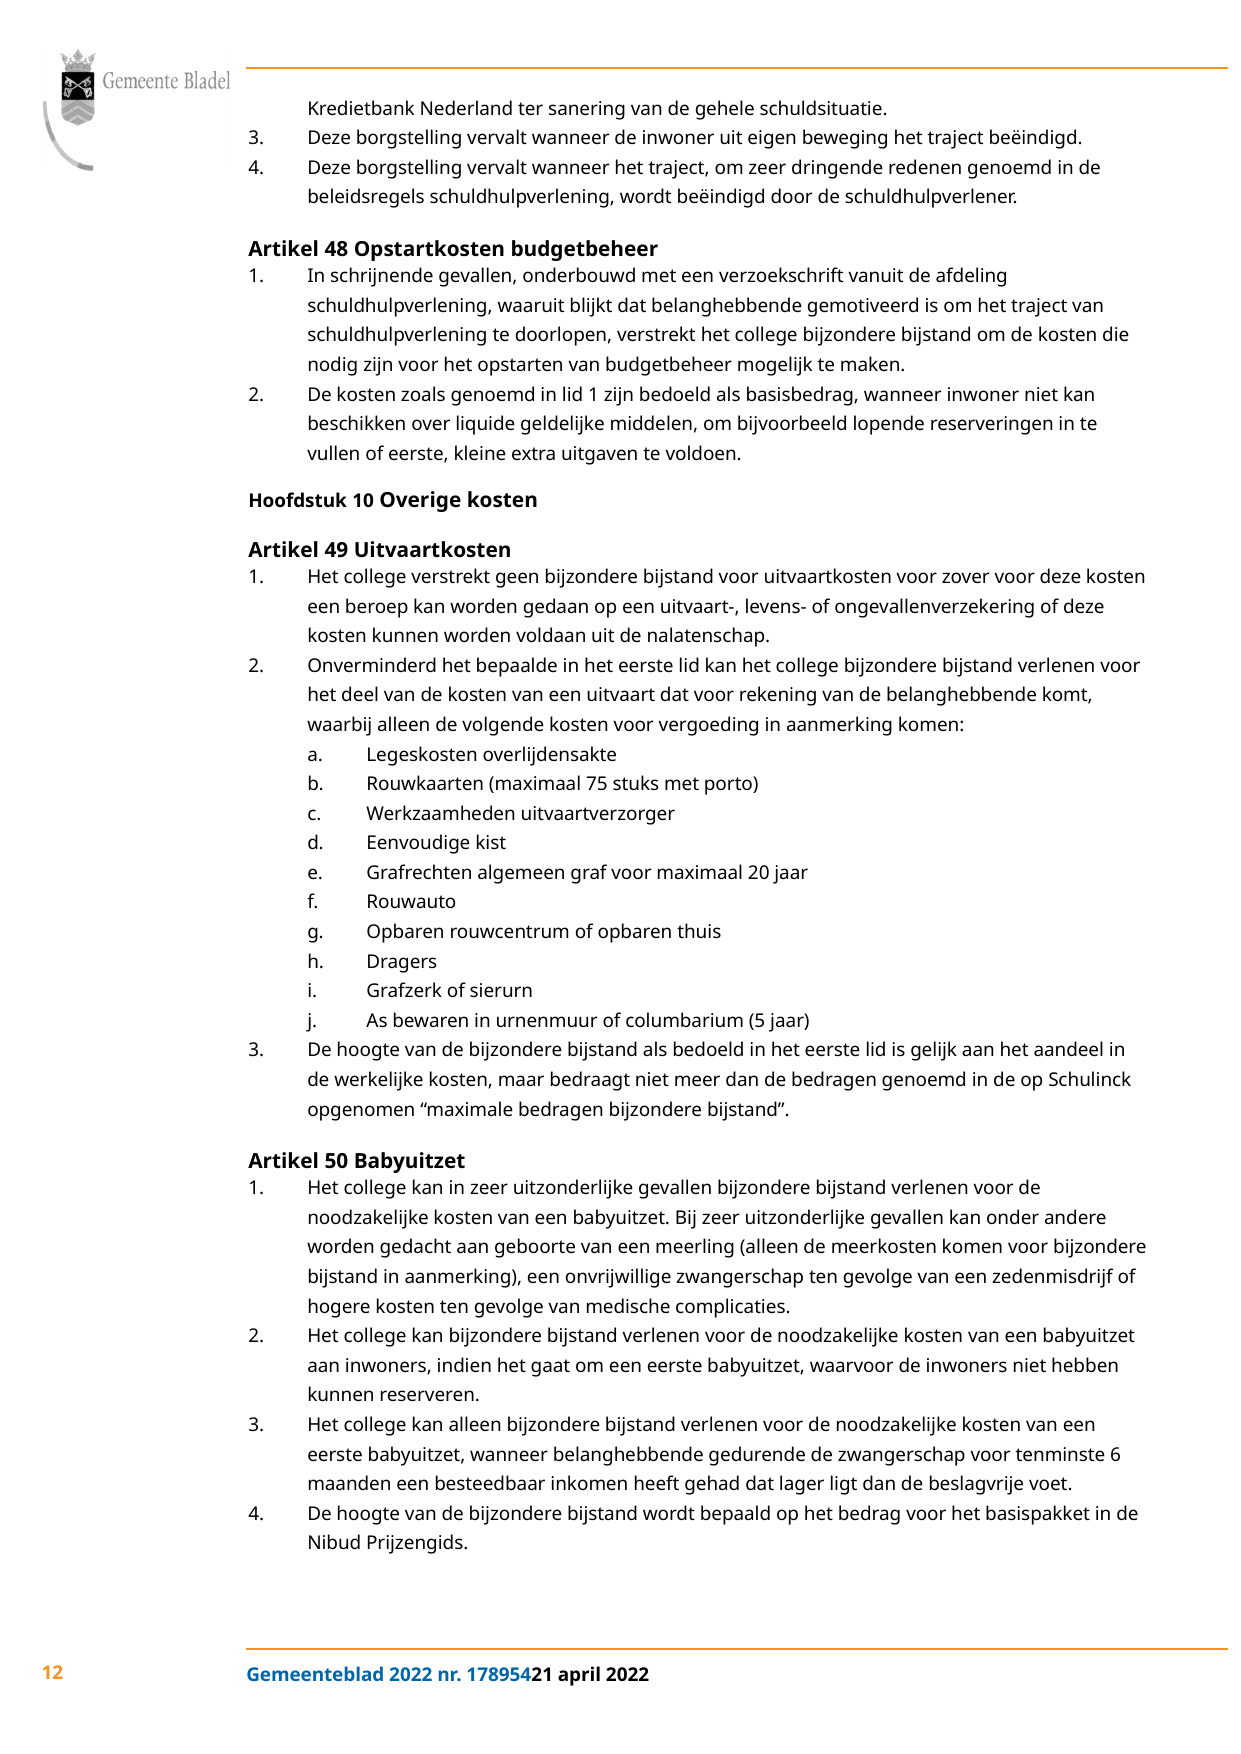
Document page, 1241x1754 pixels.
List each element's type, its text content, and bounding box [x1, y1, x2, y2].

list Het college verstrekt geen bijzondere bijstand voor uitvaartkosten voor zover voor deze kosten een beroep kan worden gedaan op een uitvaart-, levens- of ongevallenverzekering of deze kosten kunnen worden voldaan uit de nalatenschap. [248, 563, 1152, 648]
list De hoogte van de bijzondere bijstand als bedoeld in het eerste lid is gelijk aan het aandeel in de werkelijke kosten, maar bedraagt niet meer dan de bedragen genoemd in de op Schulinck opgenomen “maximale bedragen bijzondere bijstand”. [248, 1037, 1152, 1121]
list Grafzerk of sierurn [307, 977, 1152, 1003]
list As bewaren in urnenmuur of columbarium (5 jaar) [307, 1007, 1152, 1033]
list De kosten zoals genoemd in lid 1 zijn bedoeld als basisbedrag, wanneer inwoner niet kan beschikken over liquide geldelijke middelen, om bijvoorbeeld lopende reserveringen in te vullen of eerste, kleine extra uitgaven te voldoen. [248, 381, 1152, 466]
list Deze borgstelling vervalt wanneer het traject, om zeer dringende redenen genoemd in de beleidsregels schuldhulpverlening, wordt beëindigd door de schuldhulpverlener. [248, 154, 1152, 209]
list De hoogte van de bijzondere bijstand wordt bepaald op het bedrag voor het basispakket in de Nibud Prijzengids. [248, 1500, 1152, 1555]
text Hoofdstuk 10 Overige kosten [248, 486, 1152, 514]
list Dragers [307, 948, 1152, 973]
list Onverminderd het bepaalde in het eerste lid kan het college bijzondere bijstand verlenen voor het deel van de kosten van een uitvaart dat voor rekening van de belanghebbende komt, waarbij alleen de volgende kosten voor vergoeding in aanmerking komen: [248, 652, 1152, 737]
list Grafrechten algemeen graf voor maximaal 20 jaar [307, 859, 1152, 885]
list Rouwkaarten (maximaal 75 stuks met porto) [307, 770, 1152, 796]
text Artikel 48 Opstartkosten budgetbeheer [248, 234, 1152, 262]
list Het college kan alleen bijzondere bijstand verlenen voor de noodzakelijke kosten van een eerste babyuitzet, wanneer belanghebbende gedurende de zwangerschap voor tenminste 6 maanden een besteedbaar inkomen heeft gehad dat lager ligt dan de beslagvrije voet. [248, 1411, 1152, 1496]
list Kredietbank Nederland ter sanering van de gehele schuldsituatie. [248, 95, 1152, 121]
list Werkzaamheden uitvaartverzorger [307, 800, 1152, 826]
picture [41, 47, 231, 172]
list Legeskosten overlijdensakte [307, 741, 1152, 766]
text Artikel 50 Babyuitzet [248, 1146, 1152, 1174]
list Opbaren rouwcentrum of opbaren thuis [307, 918, 1152, 944]
list Het college kan bijzondere bijstand verlenen voor de noodzakelijke kosten van een babyuitzet aan inwoners, indien het gaat om een eerste babyuitzet, waarvoor de inwoners niet hebben kunnen reserveren. [248, 1322, 1152, 1407]
list In schrijnende gevallen, onderbouwd met een verzoekschrift vanuit de afdeling schuldhulpverlening, waaruit blijkt dat belanghebbende gemotiveerd is om het traject van schuldhulpverlening te doorlopen, verstrekt het college bijzondere bijstand om de kosten die nodig zijn voor het opstarten van budgetbeheer mogelijk te maken. [248, 262, 1152, 377]
list Het college kan in zeer uitzonderlijke gevallen bijzondere bijstand verlenen voor de noodzakelijke kosten van een babyuitzet. Bij zeer uitzonderlijke gevallen kan onder andere worden gedacht aan geboorte van een meerling (alleen de meerkosten komen voor bijzondere bijstand in aanmerking), een onvrijwillige zwangerschap ten gevolge van een zedenmisdrijf of hogere kosten ten gevolge van medische complicaties. [248, 1174, 1152, 1319]
list Deze borgstelling vervalt wanneer de inwoner uit eigen beweging het traject beëindigd. [248, 124, 1152, 150]
text Artikel 49 Uitvaartkosten [248, 535, 1152, 563]
list Rouwauto [307, 889, 1152, 914]
list Eenvoudige kist [307, 829, 1152, 855]
